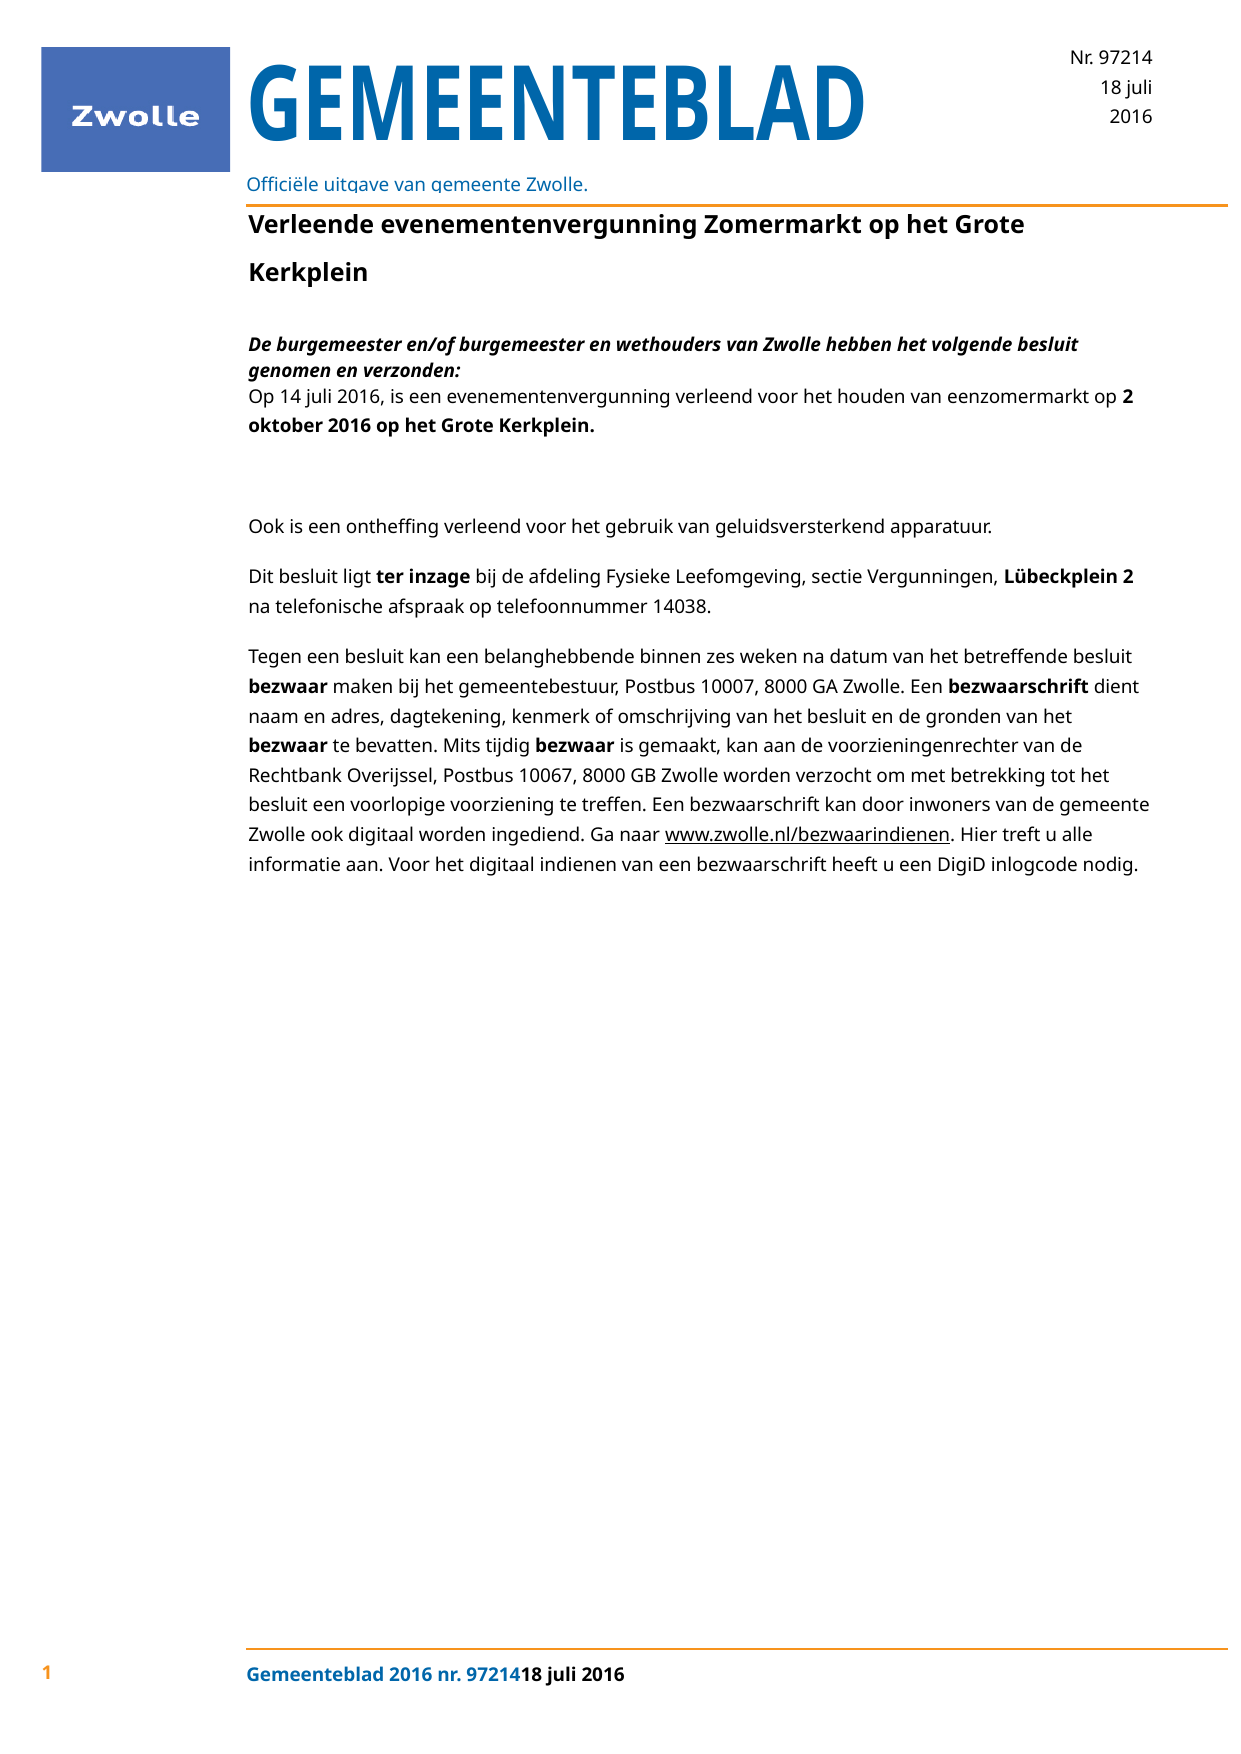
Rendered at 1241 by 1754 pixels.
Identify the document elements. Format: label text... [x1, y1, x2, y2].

text Verleende evenementenvergunning Zomermarkt op het Grote Kerkplein [248, 207, 1152, 288]
picture [41, 47, 231, 172]
text De burgemeester en/of burgemeester en wethouders van Zwolle hebben het volgende besluit genomen en verzonden: [248, 331, 1152, 383]
text Ook is een ontheffing verleend voor het gebruik van geluidsversterkend apparatuur. [248, 513, 1152, 539]
text Dit besluit ligt ter inzage bij de afdeling Fysieke Leefomgeving, sectie Vergunningen, Lübeckplein 2 na telefonische afspraak op telefoonnummer 14038. [248, 564, 1152, 619]
text Op 14 juli 2016, is een evenementenvergunning verleend voor het houden van eenzomermarkt op 2 oktober 2016 op het Grote Kerkplein. [248, 383, 1152, 438]
text Tegen een besluit kan een belanghebbende binnen zes weken na datum van het betreffende besluit bezwaar maken bij het gemeentebestuur, Postbus 10007, 8000 GA Zwolle. Een bezwaarschrift dient naam en adres, dagtekening, kenmerk of omschrijving van het besluit en de gronden van het bezwaar te bevatten. Mits tijdig bezwaar is gemaakt, kan aan de voorzieningenrechter van de Rechtbank Overijssel, Postbus 10067, 8000 GB Zwolle worden verzocht om met betrekking tot het besluit een voorlopige voorziening te treffen. Een bezwaarschrift kan door inwoners van de gemeente Zwolle ook digitaal worden ingediend. Ga naar www.zwolle.nl/bezwaarindienen. Hier treft u alle informatie aan. Voor het digitaal indienen van een bezwaarschrift heeft u een DigiD inlogcode nodig. [248, 644, 1152, 877]
